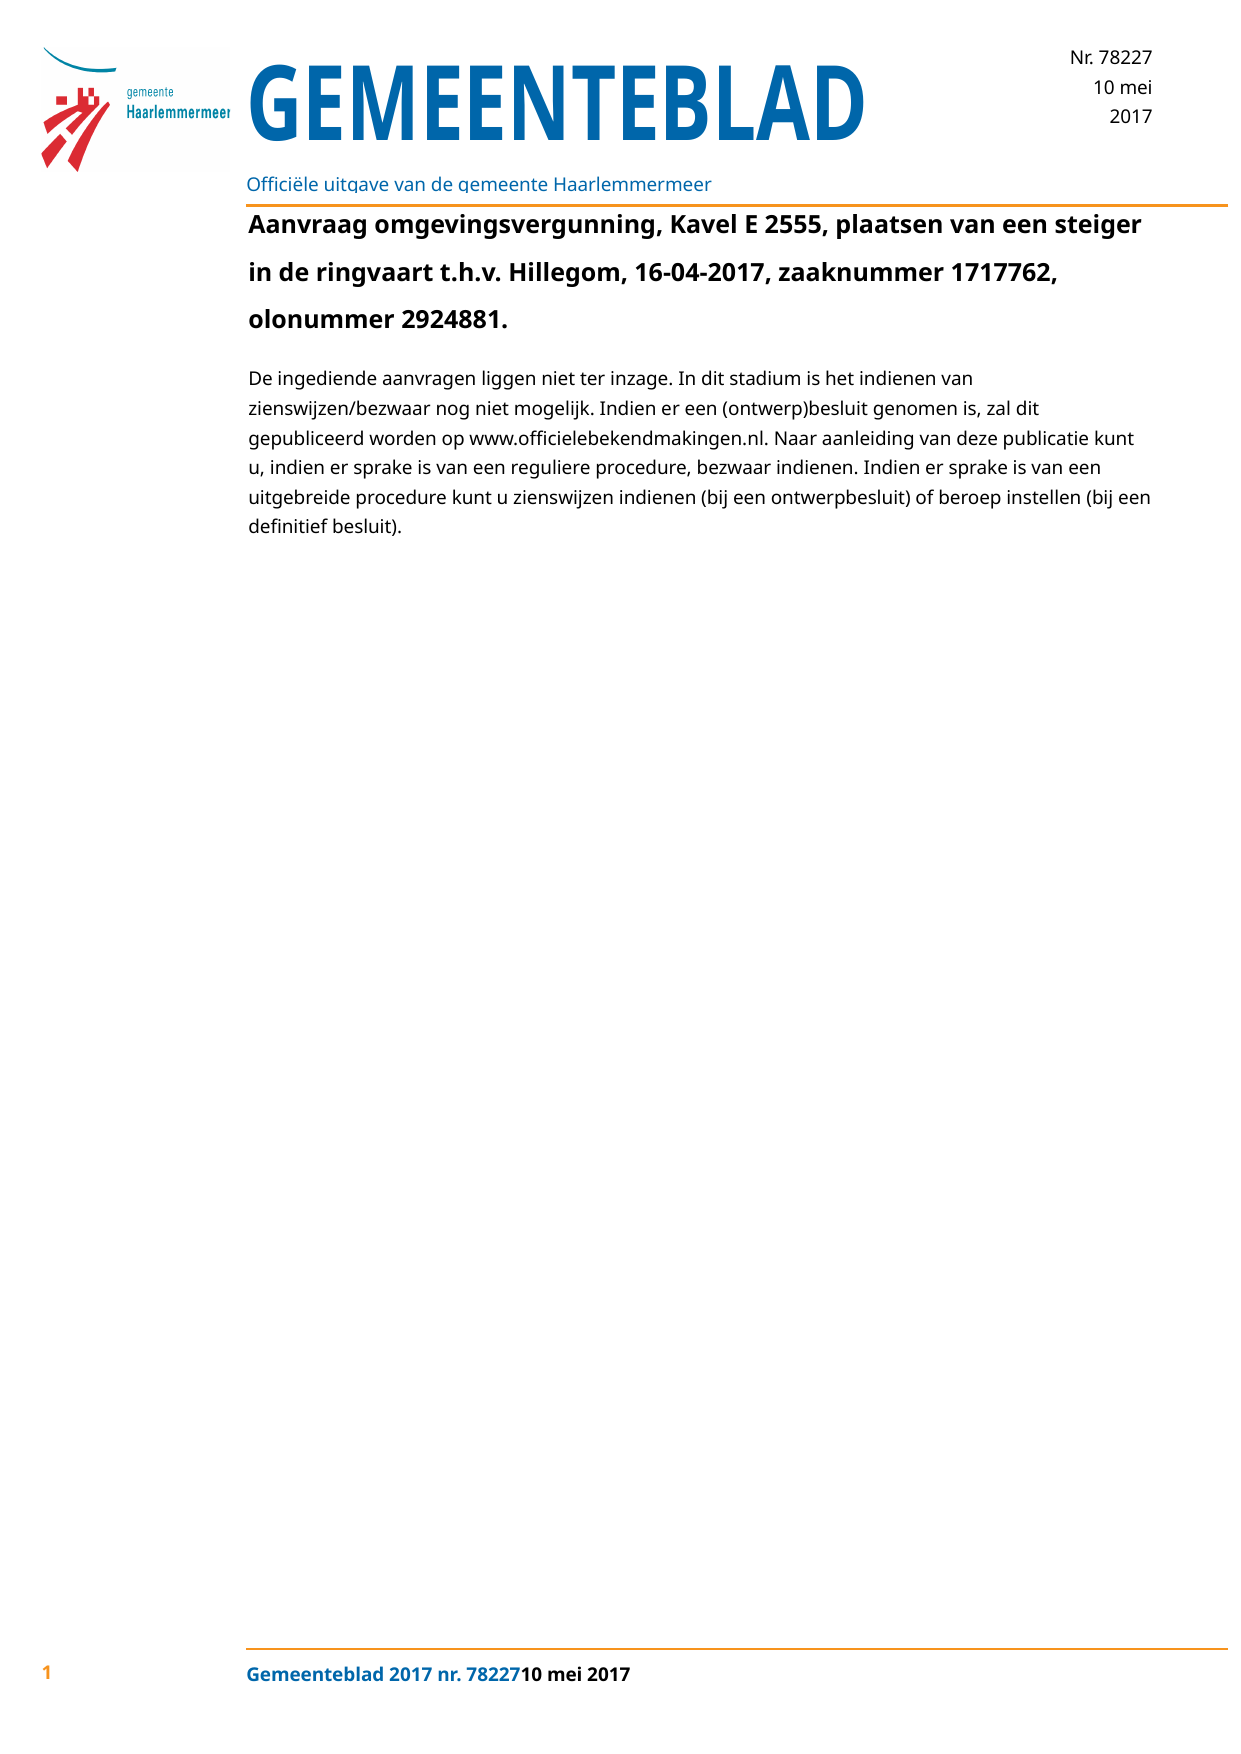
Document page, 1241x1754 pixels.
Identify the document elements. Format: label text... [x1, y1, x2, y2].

text Aanvraag omgevingsvergunning, Kavel E 2555, plaatsen van een steiger in de ringvaart t.h.v. Hillegom, 16-04-2017, zaaknummer 1717762, olonummer 2924881. [248, 207, 1152, 336]
picture [41, 47, 231, 172]
text De ingediende aanvragen liggen niet ter inzage. In dit stadium is het indienen van zienswijzen/bezwaar nog niet mogelijk. Indien er een (ontwerp)besluit genomen is, zal dit gepubliceerd worden op www.officielebekendmakingen.nl. Naar aanleiding van deze publicatie kunt u, indien er sprake is van een reguliere procedure, bezwaar indienen. Indien er sprake is van een uitgebreide procedure kunt u zienswijzen indienen (bij een ontwerpbesluit) of beroep instellen (bij een definitief besluit). [248, 366, 1152, 539]
